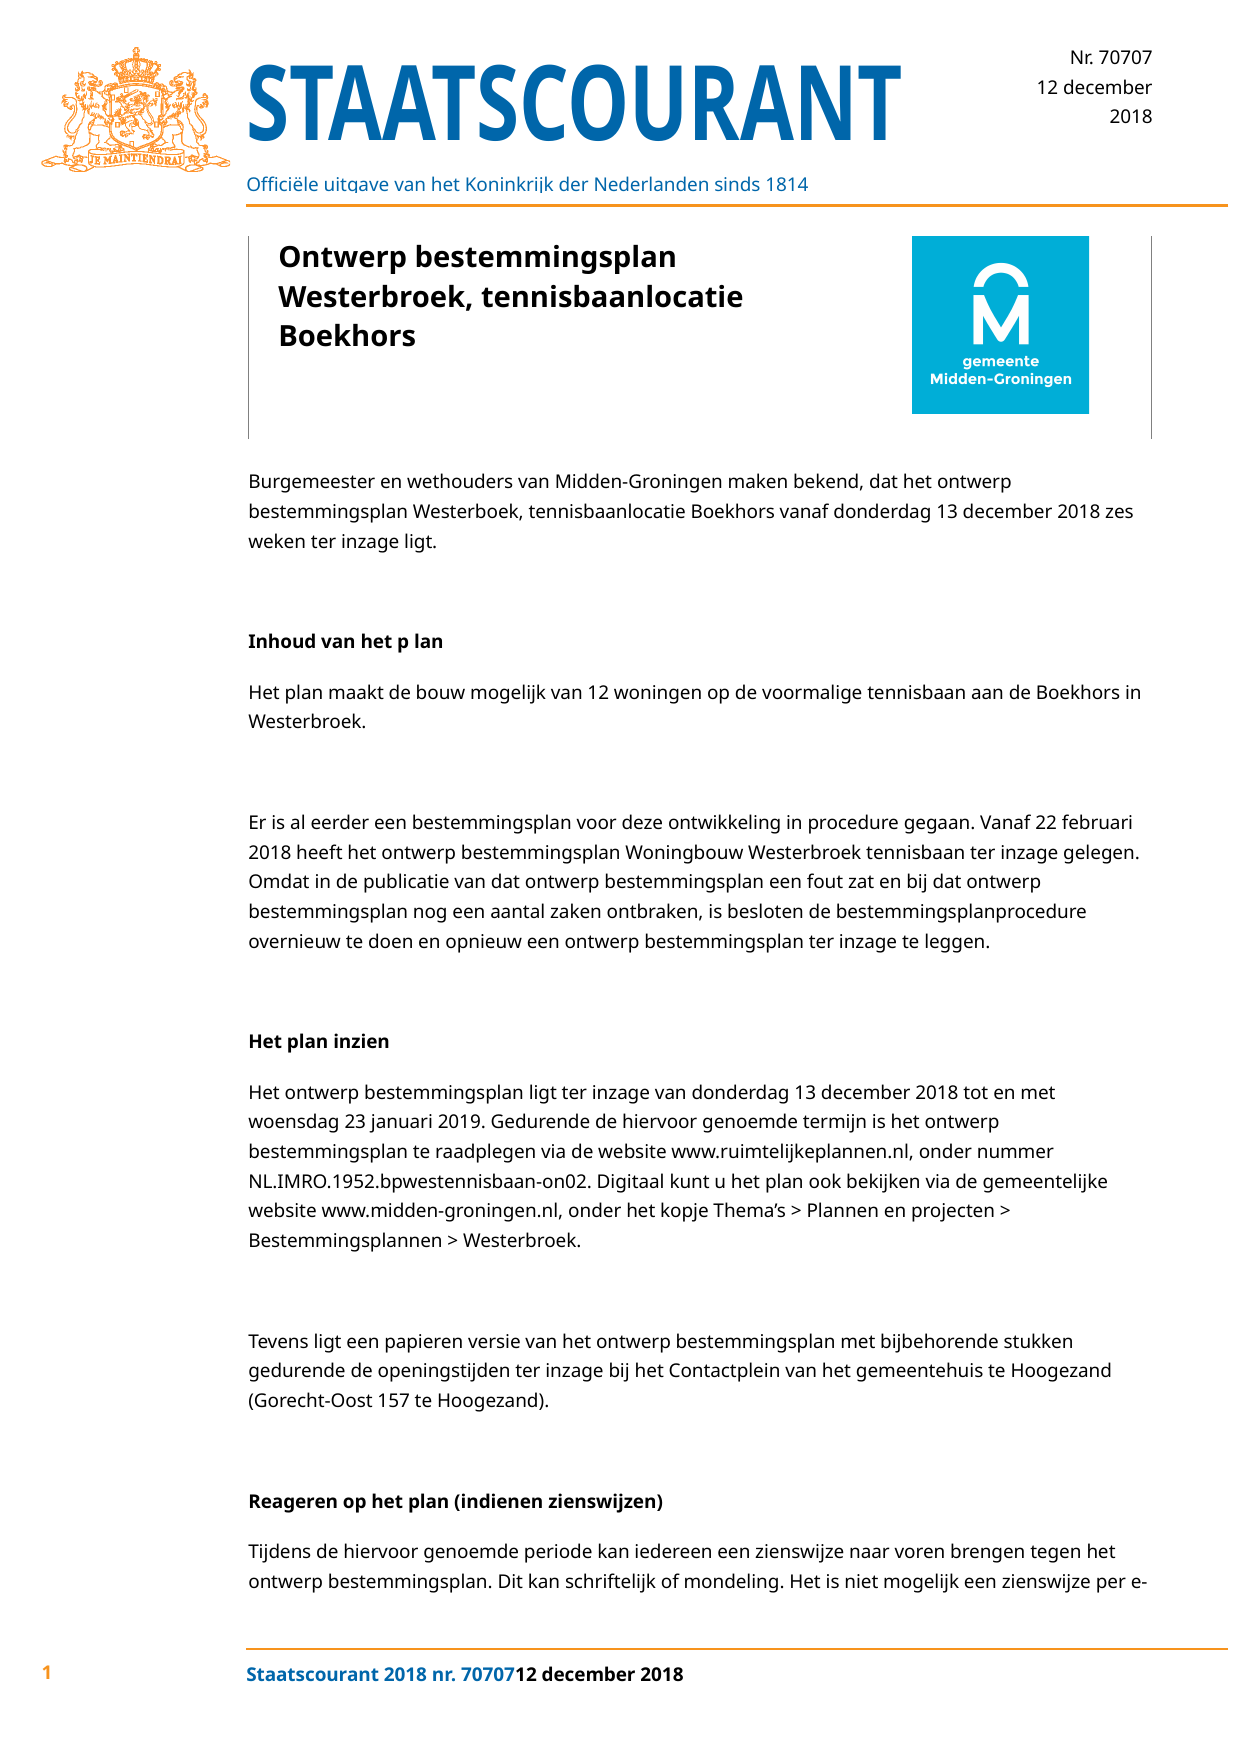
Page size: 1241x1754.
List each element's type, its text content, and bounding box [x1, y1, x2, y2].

picture [975, 264, 1027, 286]
text Burgemeester en wethouders van Midden-Groningen maken bekend, dat het ontwerp bestemmingsplan Westerboek, tennisbaanlocatie Boekhors vanaf donderdag 13 december 2018 zes weken ter inzage ligt. [248, 469, 1152, 553]
text Reageren op het plan (indienen zienswijzen) [248, 1488, 1152, 1513]
table_header Ontwerp bestemmingsplan Westerbroek, tennisbaanlocatie Boekhors [249, 236, 850, 439]
picture [974, 296, 1028, 344]
text Inhoud van het p lan [248, 629, 1152, 654]
picture [983, 359, 989, 366]
picture [41, 47, 231, 172]
table_header [850, 236, 912, 413]
text Het ontwerp bestemmingsplan ligt ter inzage van donderdag 13 december 2018 tot en met woensdag 23 januari 2019. Gedurende de hiervoor genoemde termijn is het ontwerp bestemmingsplan te raadplegen via de website www.ruimtelijkeplannen.nl, onder nummer NL.IMRO.1952.bpwestennisbaan-on02. Digitaal kunt u het plan ook bekijken via de gemeentelijke website www.midden-groningen.nl, onder het kopje Thema’s > Plannen en projecten > Bestemmingsplannen > Westerbroek. [248, 1079, 1152, 1253]
picture [964, 359, 971, 368]
text Er is al eerder een bestemmingsplan voor deze ontwikkeling in procedure gegaan. Vanaf 22 februari 2018 heeft het ontwerp bestemmingsplan Woningbouw Westerbroek tennisbaan ter inzage gelegen. Omdat in de publicatie van dat ontwerp bestemmingsplan een fout zat en bij dat ontwerp bestemmingsplan nog een aantal zaken ontbraken, is besloten de bestemmingsplanprocedure overnieuw te doen en opnieuw een ontwerp bestemmingsplan ter inzage te leggen. [248, 809, 1152, 953]
picture [1046, 377, 1052, 385]
text Het plan maakt de bouw mogelijk van 12 woningen op de voormalige tennisbaan aan de Boekhors in Westerbroek. [248, 679, 1152, 734]
text Tevens ligt een papieren versie van het ontwerp bestemmingsplan met bijbehorende stukken gedurende de openingstijden ter inzage bij het Contactplein van het gemeentehuis te Hoogezand (Gorecht-Oost 157 te Hoogezand). [248, 1328, 1152, 1413]
table_header [850, 414, 1151, 439]
text Het plan inzien [248, 1029, 1152, 1054]
text Tijdens de hiervoor genoemde periode kan iedereen een zienswijze naar voren brengen tegen het ontwerp bestemmingsplan. Dit kan schriftelijk of mondeling. Het is niet mogelijk een zienswijze per e- [248, 1538, 1152, 1593]
table_header [1090, 236, 1151, 413]
picture [932, 374, 942, 383]
